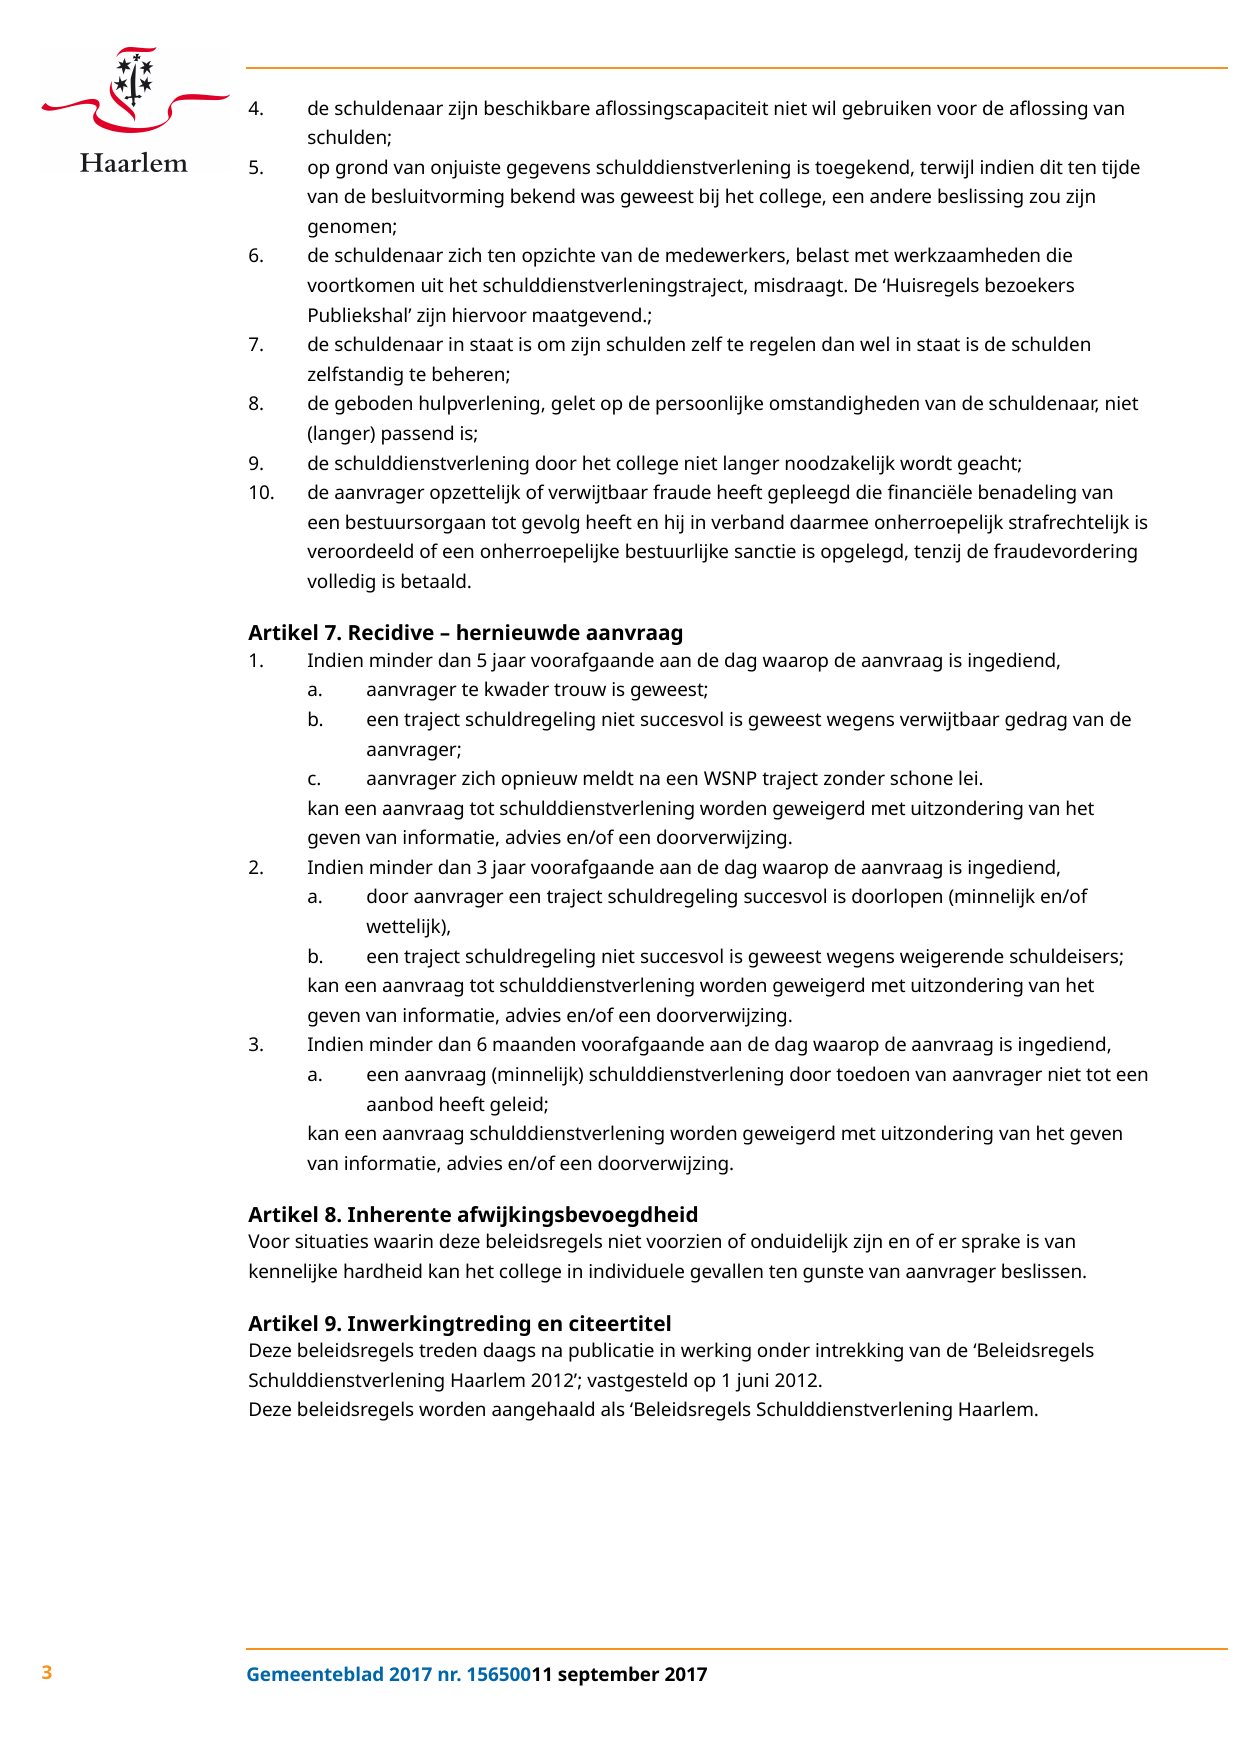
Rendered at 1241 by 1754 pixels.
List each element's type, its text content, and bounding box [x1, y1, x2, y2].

list Indien minder dan 3 jaar voorafgaande aan de dag waarop de aanvraag is ingediend, [248, 854, 1152, 880]
list de geboden hulpverlening, gelet op de persoonlijke omstandigheden van de schuldenaar, niet (langer) passend is; [248, 391, 1152, 446]
list Indien minder dan 6 maanden voorafgaande aan de dag waarop de aanvraag is ingediend, [248, 1032, 1152, 1057]
list op grond van onjuiste gegevens schulddienstverlening is toegekend, terwijl indien dit ten tijde van de besluitvorming bekend was geweest bij het college, een andere beslissing zou zijn genomen; [248, 154, 1152, 239]
list een traject schuldregeling niet succesvol is geweest wegens verwijtbaar gedrag van de aanvrager; [307, 706, 1152, 761]
picture [41, 47, 231, 172]
text Deze beleidsregels worden aangehaald als ‘Beleidsregels Schulddienstverlening Haarlem. [248, 1396, 1152, 1422]
list een traject schuldregeling niet succesvol is geweest wegens weigerende schuldeisers; [307, 943, 1152, 968]
text Artikel 8. Inherente afwijkingsbevoegdheid [248, 1200, 1152, 1229]
list aanvrager zich opnieuw meldt na een WSNP traject zonder schone lei. [307, 765, 1152, 791]
text Voor situaties waarin deze beleidsregels niet voorzien of onduidelijk zijn en of er sprake is van kennelijke hardheid kan het college in individuele gevallen ten gunste van aanvrager beslissen. [248, 1229, 1152, 1284]
list de aanvrager opzettelijk of verwijtbaar fraude heeft gepleegd die financiële benadeling van een bestuursorgaan tot gevolg heeft en hij in verband daarmee onherroepelijk strafrechtelijk is veroordeeld of een onherroepelijke bestuurlijke sanctie is opgelegd, tenzij de fraudevordering volledig is betaald. [248, 479, 1152, 594]
text Deze beleidsregels treden daags na publicatie in werking onder intrekking van de ‘Beleidsregels Schulddienstverlening Haarlem 2012’; vastgesteld op 1 juni 2012. [248, 1337, 1152, 1392]
list de schulddienstverlening door het college niet langer noodzakelijk wordt geacht; [248, 450, 1152, 476]
list door aanvrager een traject schuldregeling succesvol is doorlopen (minnelijk en/of wettelijk), [307, 884, 1152, 939]
list aanvrager te kwader trouw is geweest; [307, 677, 1152, 702]
list kan een aanvraag tot schulddienstverlening worden geweigerd met uitzondering van het geven van informatie, advies en/of een doorverwijzing. [248, 795, 1152, 850]
list kan een aanvraag tot schulddienstverlening worden geweigerd met uitzondering van het geven van informatie, advies en/of een doorverwijzing. [248, 972, 1152, 1028]
list kan een aanvraag schulddienstverlening worden geweigerd met uitzondering van het geven van informatie, advies en/of een doorverwijzing. [248, 1120, 1152, 1176]
list een aanvraag (minnelijk) schulddienstverlening door toedoen van aanvrager niet tot een aanbod heeft geleid; [307, 1061, 1152, 1116]
list de schuldenaar zijn beschikbare aflossingscapaciteit niet wil gebruiken voor de aflossing van schulden; [248, 95, 1152, 150]
list Indien minder dan 5 jaar voorafgaande aan de dag waarop de aanvraag is ingediend, [248, 647, 1152, 673]
text Artikel 7. Recidive – hernieuwde aanvraag [248, 618, 1152, 647]
list de schuldenaar zich ten opzichte van de medewerkers, belast met werkzaamheden die voortkomen uit het schulddienstverleningstraject, misdraagt. De ‘Huisregels bezoekers Publiekshal’ zijn hiervoor maatgevend.; [248, 243, 1152, 328]
text Artikel 9. Inwerkingtreding en citeertitel [248, 1309, 1152, 1337]
list de schuldenaar in staat is om zijn schulden zelf te regelen dan wel in staat is de schulden zelfstandig te beheren; [248, 331, 1152, 387]
